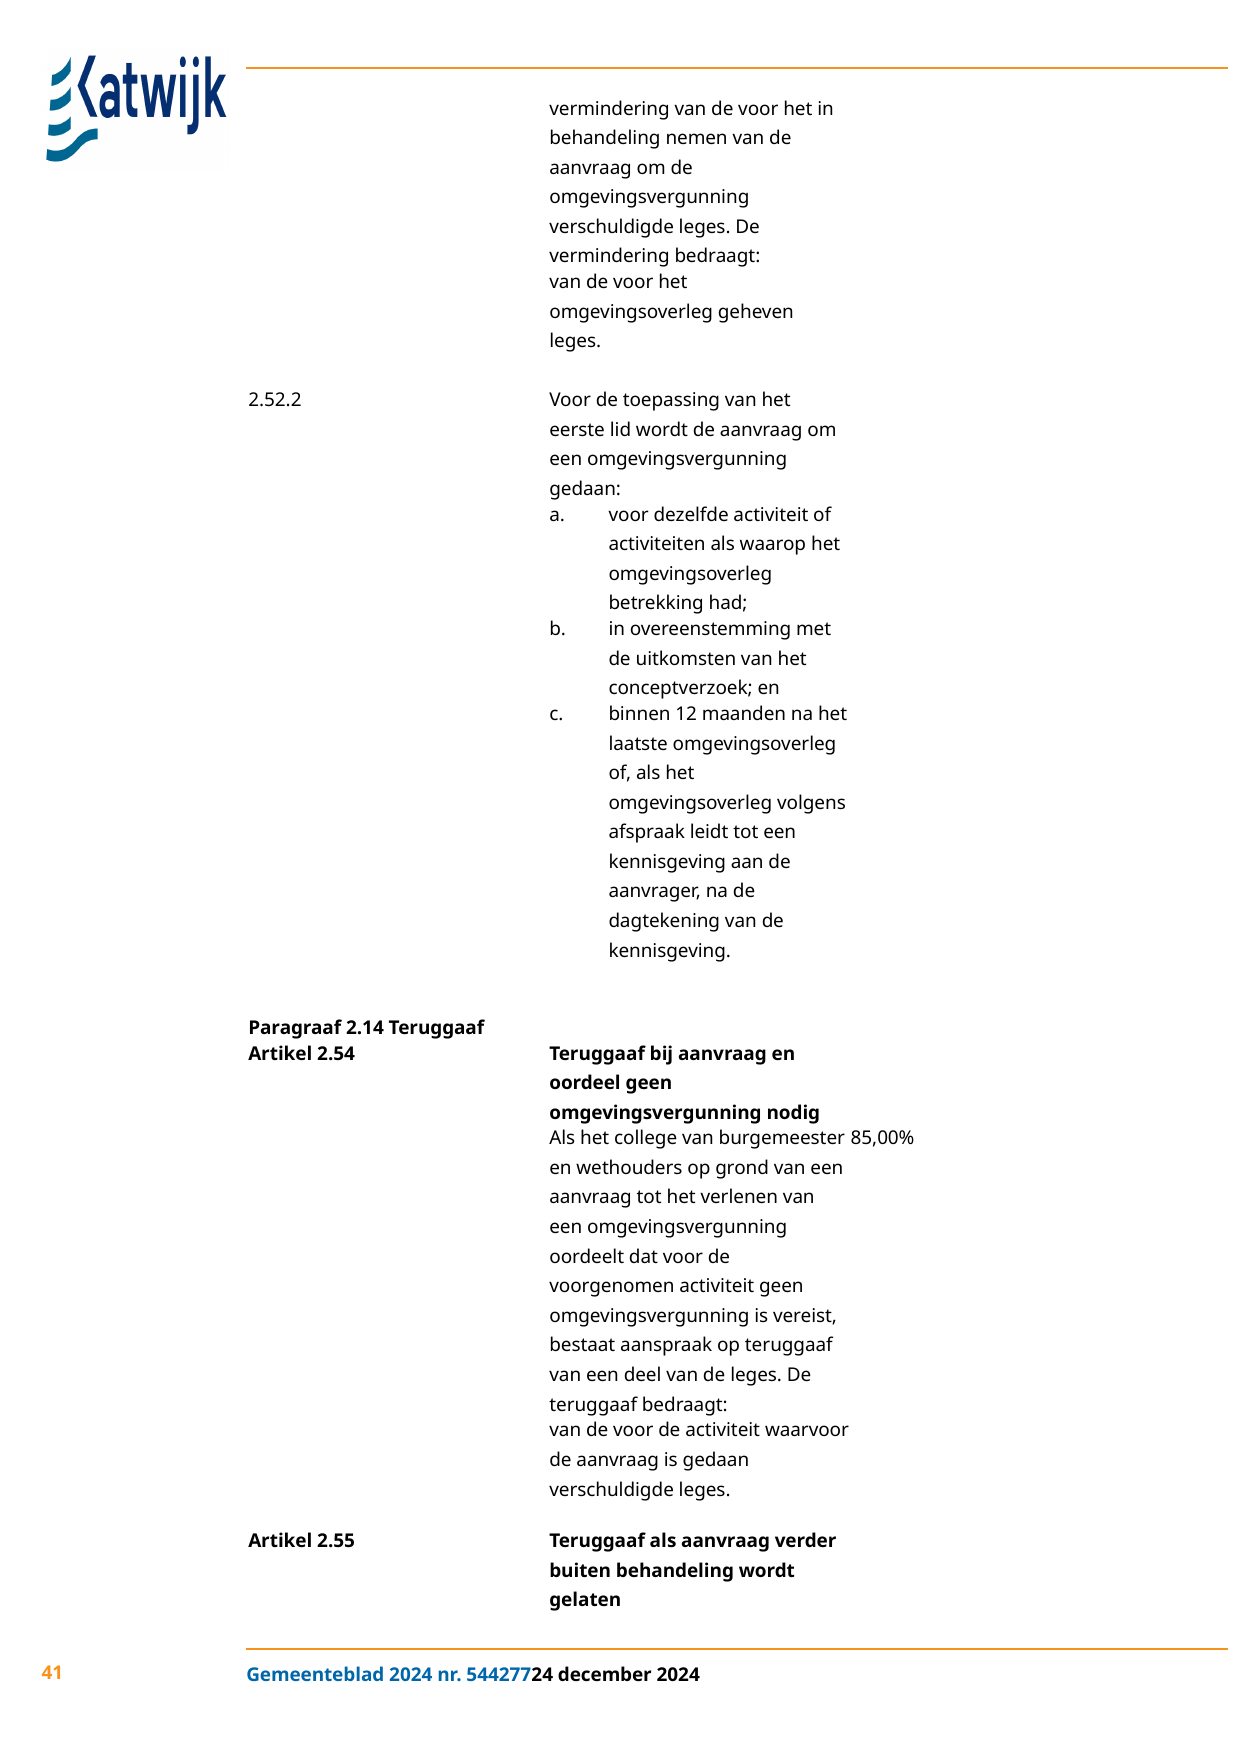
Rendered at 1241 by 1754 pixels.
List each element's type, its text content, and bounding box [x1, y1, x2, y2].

table_cell vermindering van de voor het in behandeling nemen van de aanvraag om de omgevingsvergunning verschuldigde leges. De vermindering bedraagt: [549, 95, 850, 268]
table_cell Teruggaaf bij aanvraag en oordeel geen omgevingsvergunning nodig [549, 1040, 850, 1124]
table_cell [248, 1501, 850, 1527]
table_cell Teruggaaf als aanvraag verder buiten behandeling wordt gelaten [549, 1527, 850, 1612]
table_header Voor de toepassing van het eerste lid wordt de aanvraag om een omgevingsvergunning gedaan: [549, 386, 850, 501]
table_cell [248, 988, 549, 1014]
table_cell Artikel 2.54 [248, 1040, 549, 1124]
table_cell [850, 1501, 1152, 1527]
table_cell [850, 1527, 1152, 1612]
table_cell [850, 95, 1152, 268]
table_cell [850, 988, 1152, 1014]
table_cell [549, 988, 850, 1014]
table_cell Artikel 2.55 [248, 1527, 549, 1612]
table_cell van de voor het omgevingsoverleg geheven leges. [549, 269, 850, 353]
table_cell in overeenstemming met de uitkomsten van het conceptverzoek; en [549, 615, 850, 700]
table_header [850, 386, 1152, 962]
table_header 2.52.2 [248, 386, 549, 962]
table_cell [248, 1125, 549, 1501]
picture [41, 47, 231, 172]
table_cell van de voor de activiteit waarvoor de aanvraag is gedaan verschuldigde leges. [549, 1417, 850, 1501]
table_cell 85,00% [850, 1125, 1152, 1501]
table_cell voor dezelfde activiteit of activiteiten als waarop het omgevingsoverleg betrekking had; [549, 501, 850, 615]
table_cell Als het college van burgemeester en wethouders op grond van een aanvraag tot het verlenen van een omgevingsvergunning oordeelt dat voor de voorgenomen activiteit geen omgevingsvergunning is vereist, bestaat aanspraak op teruggaaf van een deel van de leges. De teruggaaf bedraagt: [549, 1125, 850, 1417]
table_cell [248, 269, 549, 353]
table_cell [248, 963, 850, 988]
table_cell [850, 1040, 1152, 1124]
table_cell binnen 12 maanden na het laatste omgevingsoverleg of, als het omgevingsoverleg volgens afspraak leidt tot een kennisgeving aan de aanvrager, na de dagtekening van de kennisgeving. [549, 700, 850, 962]
table_cell [850, 269, 1152, 353]
table_cell [248, 95, 549, 268]
table_cell Paragraaf 2.14 Teruggaaf [248, 1014, 850, 1040]
table_cell [850, 1014, 1152, 1040]
table_cell [850, 963, 1152, 988]
